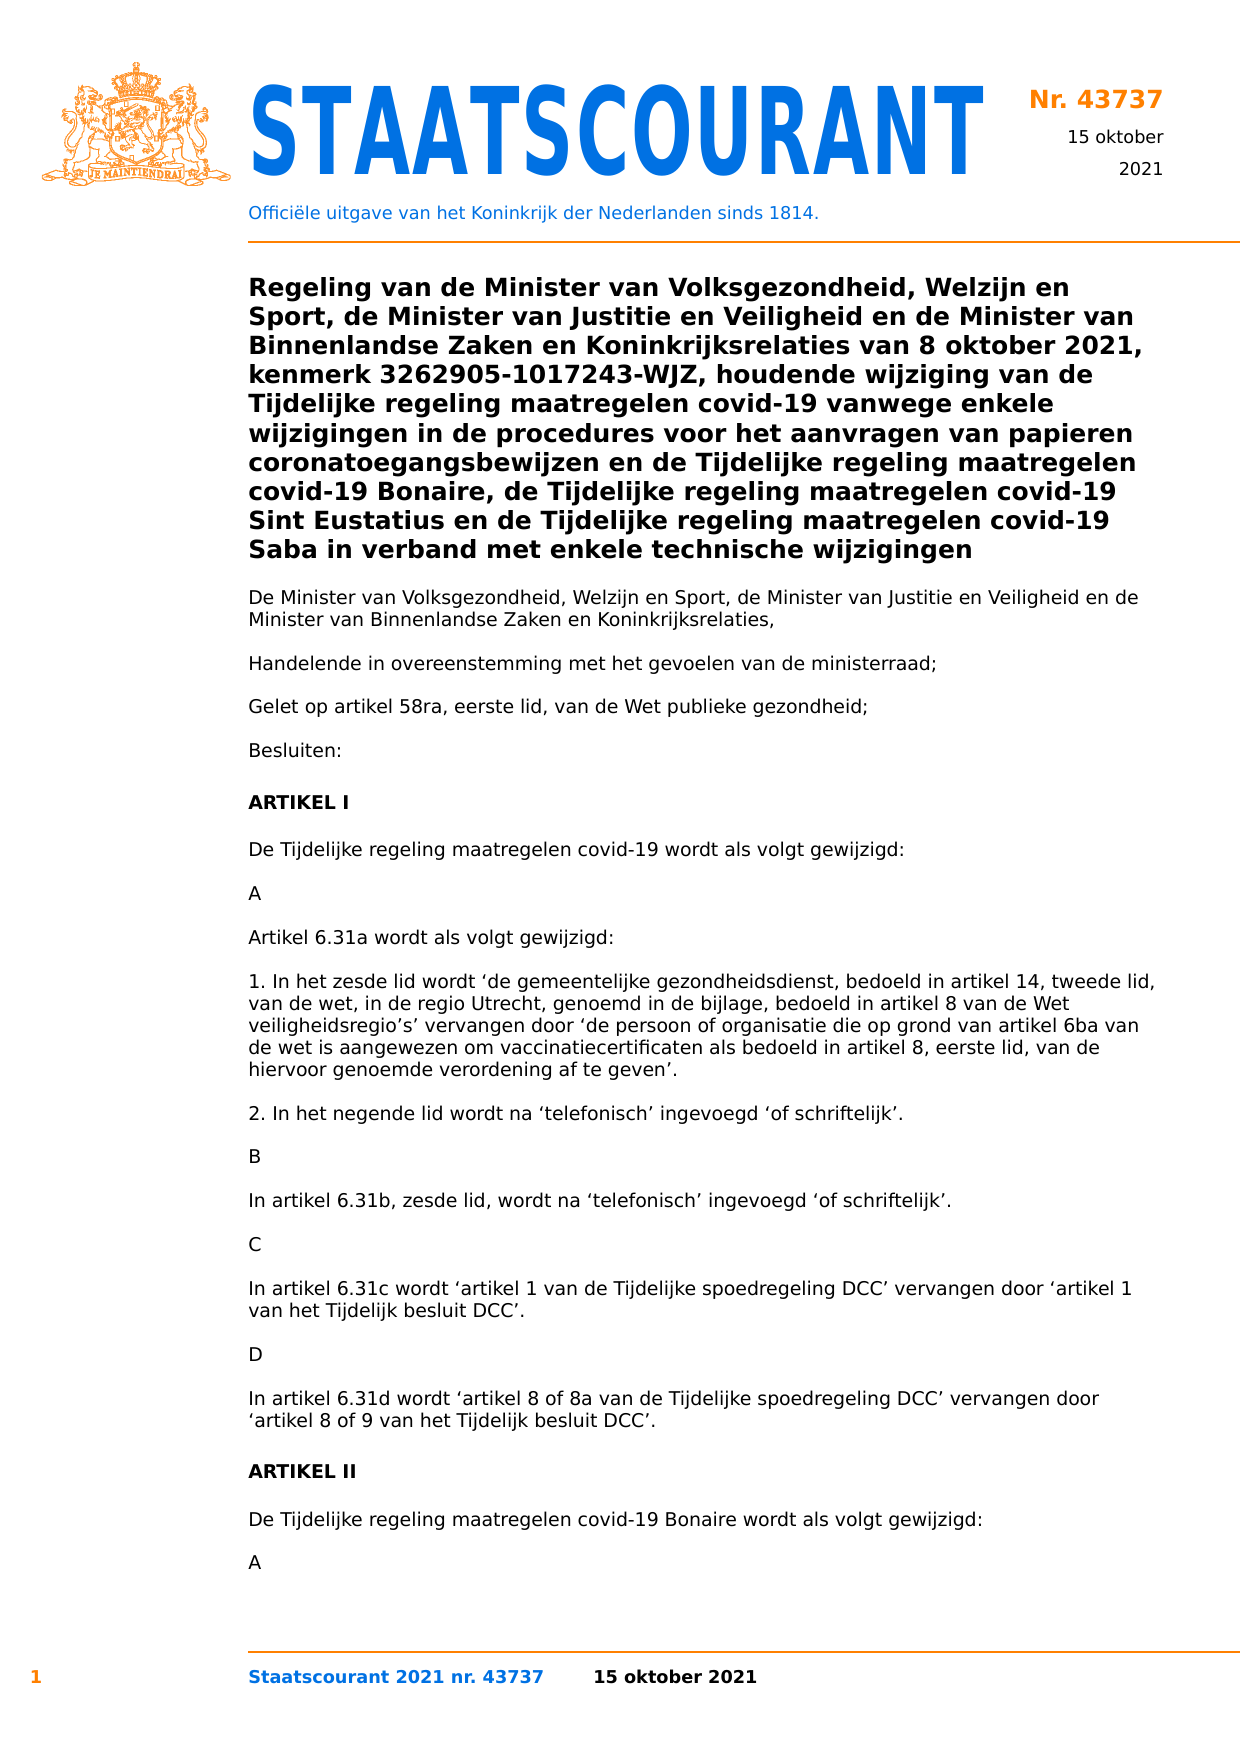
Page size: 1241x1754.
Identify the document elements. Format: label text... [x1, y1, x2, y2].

table_cell 15 oktober [998, 121, 1240, 153]
table_header [25, 62, 248, 241]
text D [248, 1344, 1163, 1366]
text In artikel 6.31d wordt ‘artikel 8 of 8a van de Tijdelijke spoedregeling DCC’ vervangen door ‘artikel 8 of 9 van het Tijdelijk besluit DCC’. [248, 1387, 1163, 1431]
text De Tijdelijke regeling maatregelen covid-19 wordt als volgt gewijzigd: [248, 839, 1163, 861]
text De Minister van Volksgezondheid, Welzijn en Sport, de Minister van Justitie en Veiligheid en de Minister van Binnenlandse Zaken en Koninkrijksrelaties, [248, 587, 1163, 631]
subtitle ARTIKEL II [248, 1461, 1163, 1483]
text A [248, 883, 1163, 905]
text De Tijdelijke regeling maatregelen covid-19 Bonaire wordt als volgt gewijzigd: [248, 1508, 1163, 1530]
subtitle ARTIKEL I [248, 792, 1163, 814]
text 2. In het negende lid wordt na ‘telefonisch’ ingevoegd ‘of schriftelijk’. [248, 1102, 1163, 1124]
text Besluiten: [248, 740, 1163, 762]
text Gelet op artikel 58ra, eerste lid, van de Wet publieke gezondheid; [248, 696, 1163, 718]
table_cell Officiële uitgave van het Koninkrijk der Nederlanden sinds 1814. [248, 203, 1240, 241]
text In artikel 6.31c wordt ‘artikel 1 van de Tijdelijke spoedregeling DCC’ vervangen door ‘artikel 1 van het Tijdelijk besluit DCC’. [248, 1278, 1163, 1322]
text B [248, 1146, 1163, 1168]
table_header STAATSCOURANT [248, 62, 998, 203]
table_header Nr. 43737 [998, 62, 1240, 121]
text Artikel 6.31a wordt als volgt gewijzigd: [248, 927, 1163, 949]
picture [41, 62, 231, 186]
table_cell 2021 [998, 153, 1240, 203]
text 1. In het zesde lid wordt ‘de gemeentelijke gezondheidsdienst, bedoeld in artikel 14, tweede lid, van de wet, in de regio Utrecht, genoemd in de bijlage, bedoeld in artikel 8 van de Wet veiligheidsregio’s’ vervangen door ‘de persoon of organisatie die op grond van artikel 6ba van de wet is aangewezen om vaccinatiecertificaten als bedoeld in artikel 8, eerste lid, van de hiervoor genoemde verordening af te geven’. [248, 971, 1163, 1081]
text In artikel 6.31b, zesde lid, wordt na ‘telefonisch’ ingevoegd ‘of schriftelijk’. [248, 1190, 1163, 1212]
text C [248, 1234, 1163, 1256]
text Handelende in overeenstemming met het gevoelen van de ministerraad; [248, 652, 1163, 674]
subtitle Regeling van de Minister van Volksgezondheid, Welzijn en Sport, de Minister van Justitie en Veiligheid en de Minister van Binnenlandse Zaken en Koninkrijksrelaties van 8 oktober 2021, kenmerk 3262905-1017243-WJZ, houdende wijziging van de Tijdelijke regeling maatregelen covid-19 vanwege enkele wijzigingen in de procedures voor het aanvragen van papieren coronatoegangsbewijzen en de Tijdelijke regeling maatregelen covid-19 Bonaire, de Tijdelijke regeling maatregelen covid-19 Sint Eustatius en de Tijdelijke regeling maatregelen covid-19 Saba in verband met enkele technische wijzigingen [248, 273, 1163, 565]
text A [248, 1552, 1163, 1574]
